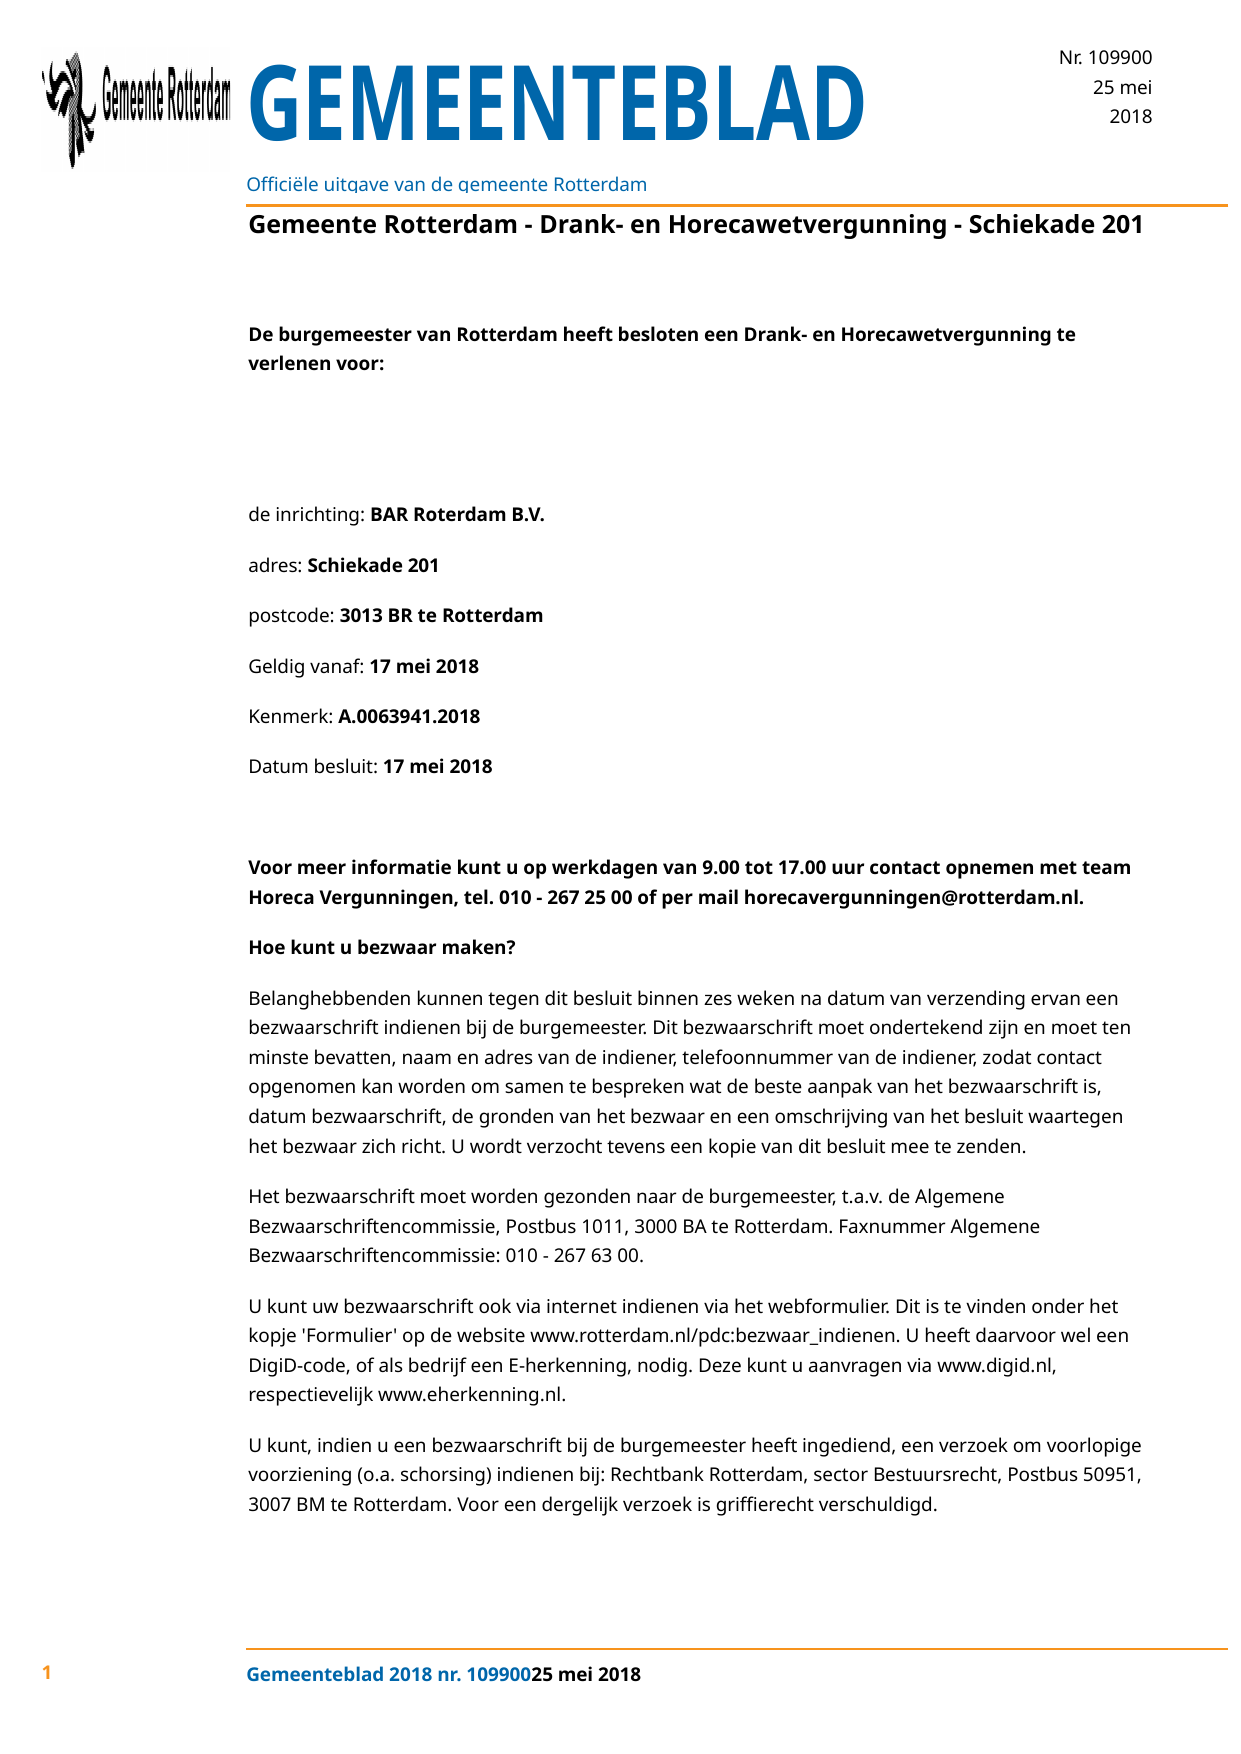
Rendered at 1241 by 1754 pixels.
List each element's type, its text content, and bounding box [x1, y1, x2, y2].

text Gemeente Rotterdam - Drank- en Horecawetvergunning - Schiekade 201 [248, 207, 1152, 241]
text adres: Schiekade 201 [248, 552, 1152, 578]
text De burgemeester van Rotterdam heeft besloten een Drank- en Horecawetvergunning te verlenen voor: [248, 321, 1152, 376]
text Kenmerk: A.0063941.2018 [248, 703, 1152, 729]
text Datum besluit: 17 mei 2018 [248, 754, 1152, 779]
text Voor meer informatie kunt u op werkdagen van 9.00 tot 17.00 uur contact opnemen met team Horeca Vergunningen, tel. 010 - 267 25 00 of per mail horecavergunningen@rotterdam.nl. [248, 854, 1152, 910]
text Geldig vanaf: 17 mei 2018 [248, 653, 1152, 678]
text de inrichting: BAR Roterdam B.V. [248, 502, 1152, 527]
text Het bezwaarschrift moet worden gezonden naar de burgemeester, t.a.v. de Algemene Bezwaarschriftencommissie, Postbus 1011, 3000 BA te Rotterdam. Faxnummer Algemene Bezwaarschriftencommissie: 010 - 267 63 00. [248, 1183, 1152, 1268]
text U kunt uw bezwaarschrift ook via internet indienen via het webformulier. Dit is te vinden onder het kopje 'Formulier' op de website www.rotterdam.nl/pdc:bezwaar_indienen. U heeft daarvoor wel een DigiD-code, of als bedrijf een E-herkenning, nodig. Deze kunt u aanvragen via www.digid.nl, respectievelijk www.eherkenning.nl. [248, 1293, 1152, 1407]
text Belanghebbenden kunnen tegen dit besluit binnen zes weken na datum van verzending ervan een bezwaarschrift indienen bij de burgemeester. Dit bezwaarschrift moet ondertekend zijn en moet ten minste bevatten, naam en adres van de indiener, telefoonnummer van de indiener, zodat contact opgenomen kan worden om samen te bespreken wat de beste aanpak van het bezwaarschrift is, datum bezwaarschrift, de gronden van het bezwaar en een omschrijving van het besluit waartegen het bezwaar zich richt. U wordt verzocht tevens een kopie van dit besluit mee te zenden. [248, 985, 1152, 1158]
text U kunt, indien u een bezwaarschrift bij de burgemeester heeft ingediend, een verzoek om voorlopige voorziening (o.a. schorsing) indienen bij: Rechtbank Rotterdam, sector Bestuursrecht, Postbus 50951, 3007 BM te Rotterdam. Voor een dergelijk verzoek is griffierecht verschuldigd. [248, 1432, 1152, 1517]
text postcode: 3013 BR te Rotterdam [248, 602, 1152, 628]
picture [41, 47, 231, 172]
text Hoe kunt u bezwaar maken? [248, 934, 1152, 960]
